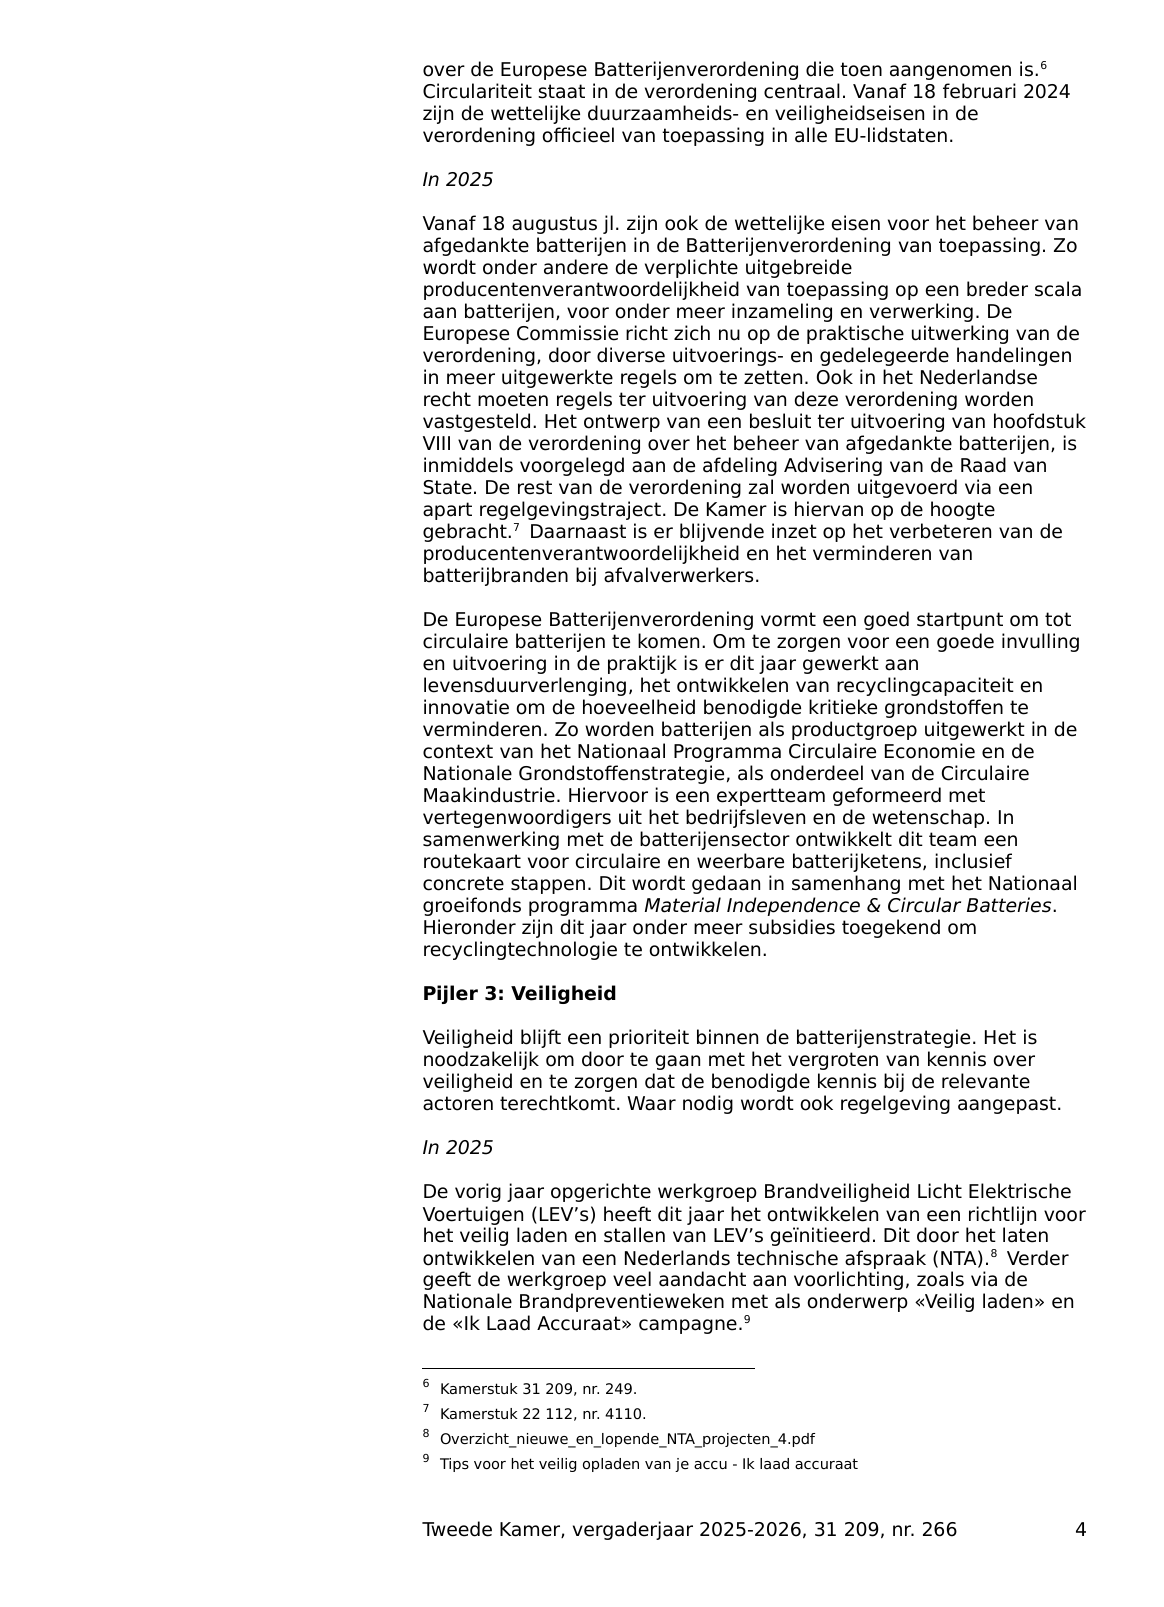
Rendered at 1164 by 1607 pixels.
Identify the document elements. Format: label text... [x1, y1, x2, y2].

text Vanaf 18 augustus jl. zijn ook de wettelijke eisen voor het beheer van afgedankte batterijen in de Batterijenverordening van toepassing. Zo wordt onder andere de verplichte uitgebreide producentenverantwoordelijkheid van toepassing op een breder scala aan batterijen, voor onder meer inzameling en verwerking. De Europese Commissie richt zich nu op de praktische uitwerking van de verordening, door diverse uitvoerings- en gedelegeerde handelingen in meer uitgewerkte regels om te zetten. Ook in het Nederlandse recht moeten regels ter uitvoering van deze verordening worden vastgesteld. Het ontwerp van een besluit ter uitvoering van hoofdstuk VIII van de verordening over het beheer van afgedankte batterijen, is inmiddels voorgelegd aan de afdeling Advisering van de Raad van State. De rest van de verordening zal worden uitgevoerd via een apart regelgevingstraject. De Kamer is hiervan op de hoogte gebracht. Daarnaast is er blijvende inzet op het verbeteren van de producentenverantwoordelijkheid en het verminderen van batterijbranden bij afvalverwerkers. [422, 213, 1087, 587]
text Kamerstuk 31 209, nr. 249. [422, 1377, 1087, 1399]
text Tips voor het veilig opladen van je accu - Ik laad accuraat [422, 1452, 1087, 1474]
subtitle In 2025 [422, 1137, 1087, 1159]
text Overzicht_nieuwe_en_lopende_NTA_projecten_4.pdf [422, 1427, 1087, 1449]
text Veiligheid blijft een prioriteit binnen de batterijenstrategie. Het is noodzakelijk om door te gaan met het vergroten van kennis over veiligheid en te zorgen dat de benodigde kennis bij de relevante actoren terechtkomt. Waar nodig wordt ook regelgeving aangepast. [422, 1027, 1087, 1115]
subtitle Pijler 3: Veiligheid [422, 983, 1087, 1005]
text over de Europese Batterijenverordening die toen aangenomen is. Circulariteit staat in de verordening centraal. Vanaf 18 februari 2024 zijn de wettelijke duurzaamheids- en veiligheidseisen in de verordening officieel van toepassing in alle EU-lidstaten. [422, 59, 1087, 147]
text Kamerstuk 22 112, nr. 4110. [422, 1402, 1087, 1424]
subtitle In 2025 [422, 169, 1087, 191]
text De vorig jaar opgerichte werkgroep Brandveiligheid Licht Elektrische Voertuigen (LEV’s) heeft dit jaar het ontwikkelen van een richtlijn voor het veilig laden en stallen van LEV’s geïnitieerd. Dit door het laten ontwikkelen van een Nederlands technische afspraak (NTA). Verder geeft de werkgroep veel aandacht aan voorlichting, zoals via de Nationale Brandpreventieweken met als onderwerp «Veilig laden» en de «Ik Laad Accuraat» campagne. [422, 1181, 1087, 1335]
text De Europese Batterijenverordening vormt een goed startpunt om tot circulaire batterijen te komen. Om te zorgen voor een goede invulling en uitvoering in de praktijk is er dit jaar gewerkt aan levensduurverlenging, het ontwikkelen van recyclingcapaciteit en innovatie om de hoeveelheid benodigde kritieke grondstoffen te verminderen. Zo worden batterijen als productgroep uitgewerkt in de context van het Nationaal Programma Circulaire Economie en de Nationale Grondstoffenstrategie, als onderdeel van de Circulaire Maakindustrie. Hiervoor is een expertteam geformeerd met vertegenwoordigers uit het bedrijfsleven en de wetenschap. In samenwerking met de batterijensector ontwikkelt dit team een routekaart voor circulaire en weerbare batterijketens, inclusief concrete stappen. Dit wordt gedaan in samenhang met het Nationaal groeifonds programma Material Independence & Circular Batteries. Hieronder zijn dit jaar onder meer subsidies toegekend om recyclingtechnologie te ontwikkelen. [422, 609, 1087, 961]
